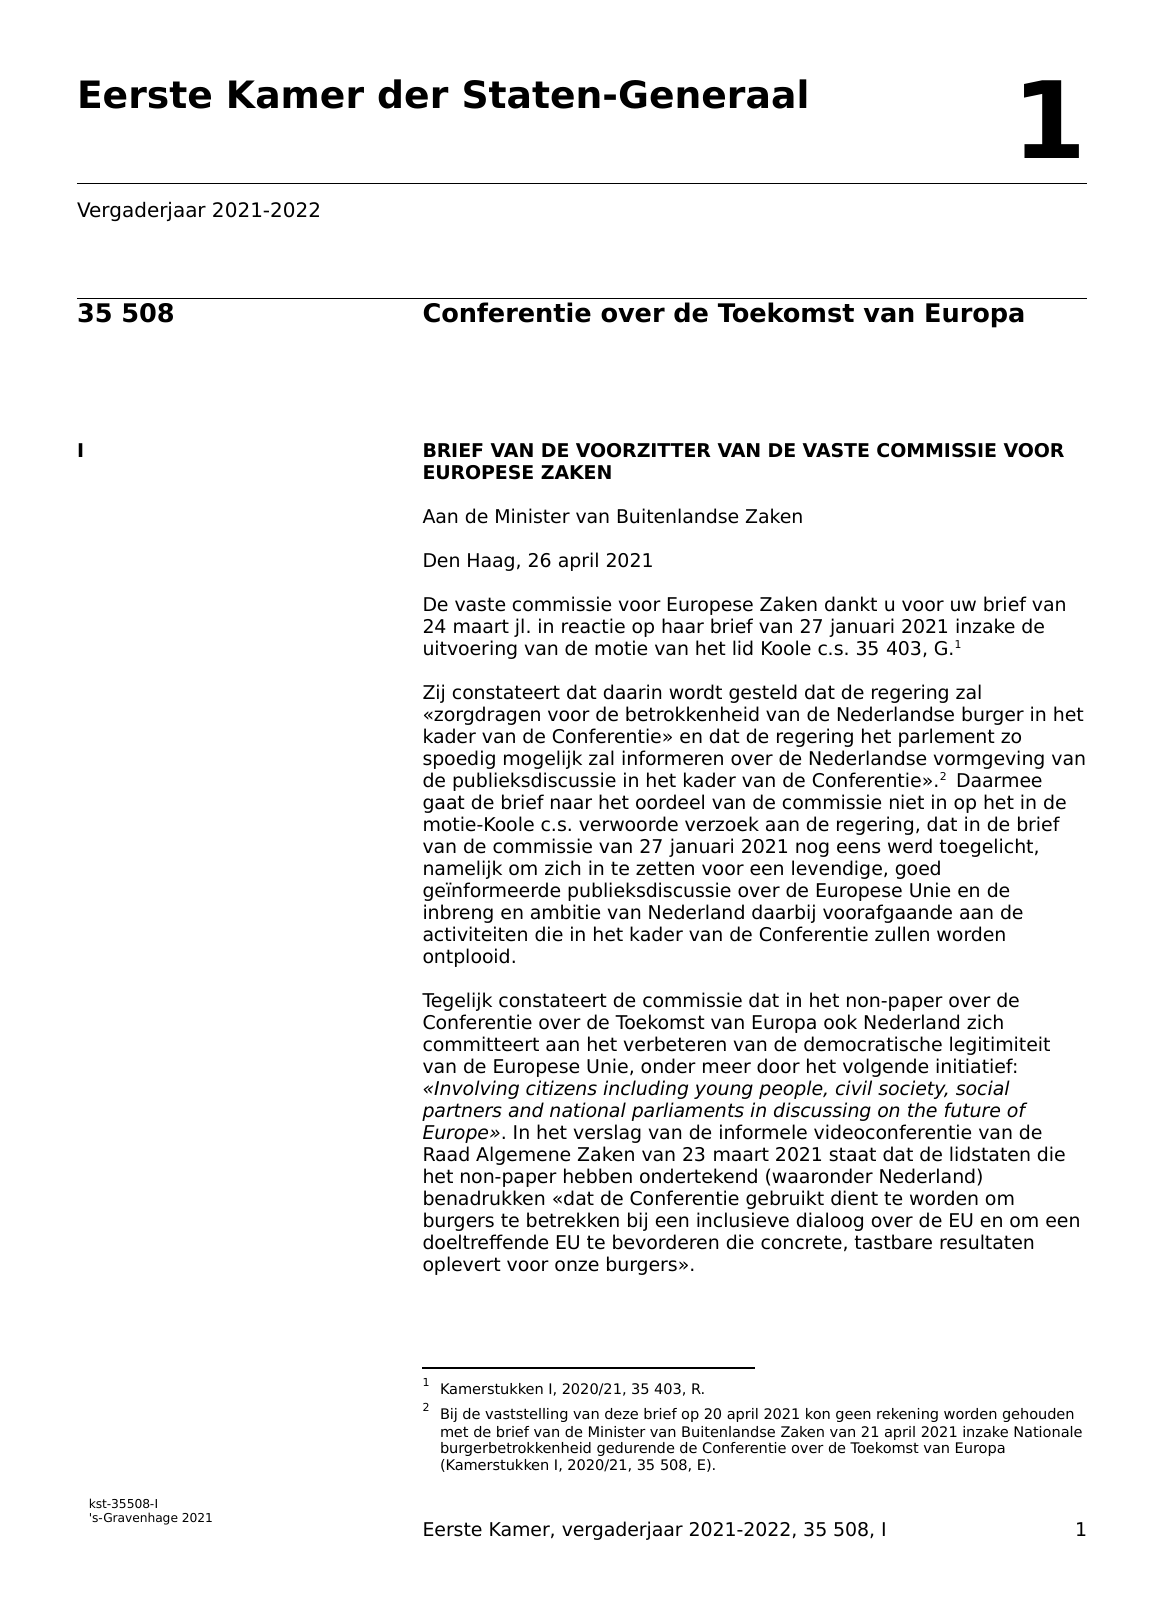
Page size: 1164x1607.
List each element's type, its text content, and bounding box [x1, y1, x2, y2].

text Tegelijk constateert de commissie dat in het non-paper over de Conferentie over de Toekomst van Europa ook Nederland zich committeert aan het verbeteren van de democratische legitimiteit van de Europese Unie, onder meer door het volgende initiatief: «Involving citizens including young people, civil society, social partners and national parliaments in discussing on the future of Europe». In het verslag van de informele videoconferentie van de Raad Algemene Zaken van 23 maart 2021 staat dat de lidstaten die het non-paper hebben ondertekend (waaronder Nederland) benadrukken «dat de Conferentie gebruikt dient te worden om burgers te betrekken bij een inclusieve dialoog over de EU en om een doeltreffende EU te bevorderen die concrete, tastbare resultaten oplevert voor onze burgers». [422, 990, 1087, 1276]
text Bij de vaststelling van deze brief op 20 april 2021 kon geen rekening worden gehouden met de brief van de Minister van Buitenlandse Zaken van 21 april 2021 inzake Nationale burgerbetrokkenheid gedurende de Conferentie over de Toekomst van Europa (Kamerstukken I, 2020/21, 35 508, E). [422, 1402, 1087, 1474]
text Kamerstukken I, 2020/21, 35 403, R. [422, 1377, 1087, 1399]
subtitle I BRIEF VAN DE VOORZITTER VAN DE VASTE COMMISSIE VOOR EUROPESE ZAKEN [77, 440, 1087, 484]
subtitle 35 508 Conferentie over de Toekomst van Europa [77, 299, 1087, 329]
text De vaste commissie voor Europese Zaken dankt u voor uw brief van 24 maart jl. in reactie op haar brief van 27 januari 2021 inzake de uitvoering van de motie van het lid Koole c.s. 35 403, G. [422, 594, 1087, 660]
table_header Eerste Kamer der Staten-Generaal [77, 59, 886, 183]
table_header 1 [886, 59, 1087, 183]
text 's-Gravenhage 2021 [88, 1511, 323, 1525]
text Zij constateert dat daarin wordt gesteld dat de regering zal «zorgdragen voor de betrokkenheid van de Nederlandse burger in het kader van de Conferentie» en dat de regering het parlement zo spoedig mogelijk zal informeren over de Nederlandse vormgeving van de publieksdiscussie in het kader van de Conferentie». Daarmee gaat de brief naar het oordeel van de commissie niet in op het in de motie-Koole c.s. verwoorde verzoek aan de regering, dat in de brief van de commissie van 27 januari 2021 nog eens werd toegelicht, namelijk om zich in te zetten voor een levendige, goed geïnformeerde publieksdiscussie over de Europese Unie en de inbreng en ambitie van Nederland daarbij voorafgaande aan de activiteiten die in het kader van de Conferentie zullen worden ontplooid. [422, 682, 1087, 968]
text Den Haag, 26 april 2021 [422, 550, 1087, 572]
text Aan de Minister van Buitenlandse Zaken [422, 506, 1087, 528]
table_cell Vergaderjaar 2021-2022 [77, 184, 1087, 298]
text kst-35508-I [88, 1497, 323, 1511]
